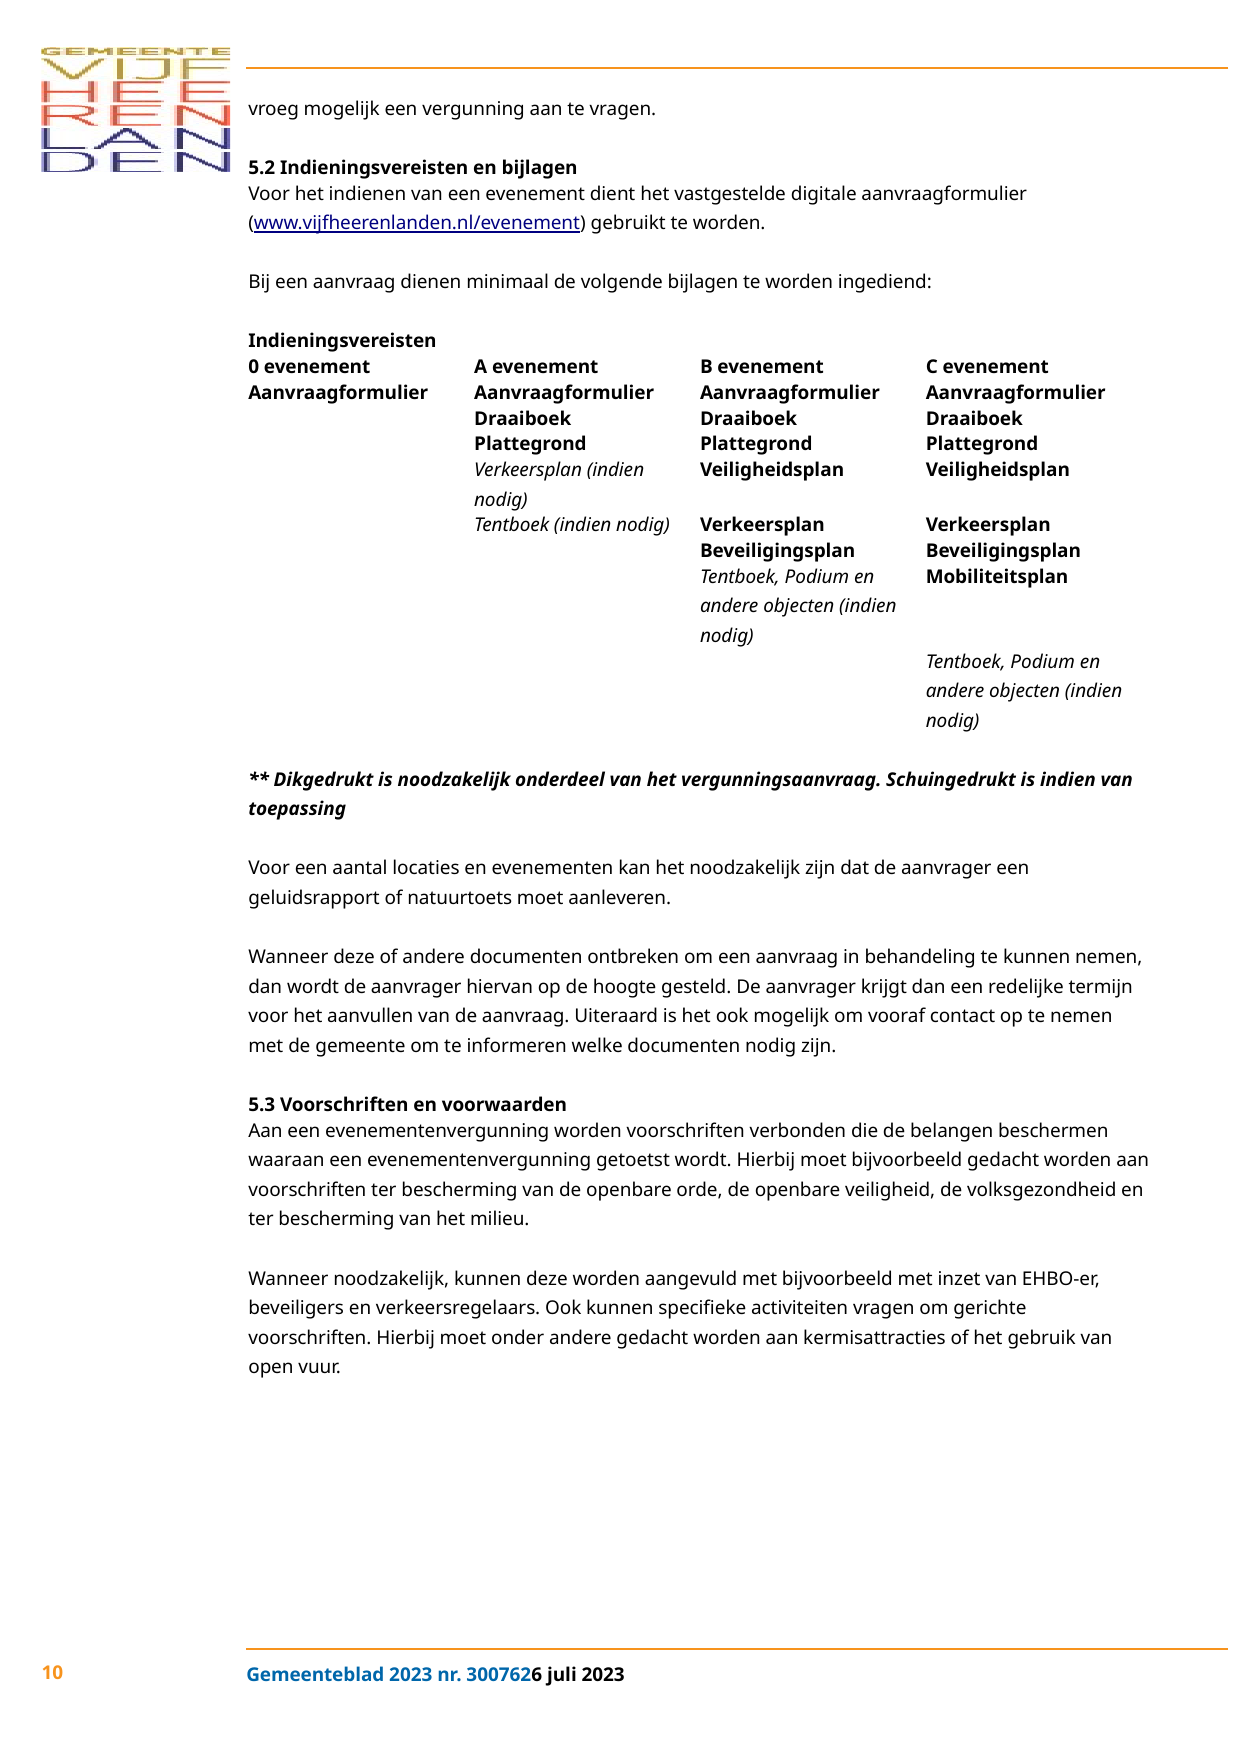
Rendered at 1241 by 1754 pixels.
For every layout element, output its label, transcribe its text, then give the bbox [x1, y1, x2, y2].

table_header Indieningsvereisten [248, 328, 1152, 353]
table_cell Draaiboek [926, 405, 1152, 431]
table_cell Aanvraagformulier [926, 379, 1152, 405]
table_cell Verkeersplan [700, 512, 926, 537]
table_cell [248, 456, 474, 512]
table_cell Beveiligingsplan [926, 538, 1152, 563]
table_cell Veiligheidsplan [926, 456, 1152, 512]
table_cell C evenement [926, 354, 1152, 379]
picture [41, 47, 231, 172]
table_cell Aanvraagformulier [248, 379, 474, 405]
table_cell Tentboek, Podium en andere objecten (indien nodig) [700, 563, 926, 648]
table_cell [248, 512, 474, 537]
text Wanneer noodzakelijk, kunnen deze worden aangevuld met bijvoorbeeld met inzet van EHBO-er, beveiligers en verkeersregelaars. Ook kunnen specifieke activiteiten vragen om gerichte voorschriften. Hierbij moet onder andere gedacht worden aan kermisattracties of het gebruik van open vuur. [248, 1265, 1152, 1379]
table_cell [248, 648, 474, 733]
table_cell [248, 563, 474, 648]
table_cell [248, 405, 474, 431]
table_cell A evenement [474, 354, 700, 379]
table_cell Mobiliteitsplan [926, 563, 1152, 648]
table_cell 0 evenement [248, 354, 474, 379]
text 5.2 Indieningsvereisten en bijlagen [248, 154, 1152, 180]
table_cell Verkeersplan [926, 512, 1152, 537]
text Voor het indienen van een evenement dient het vastgestelde digitale aanvraagformulier (www.vijfheerenlanden.nl/evenement) gebruikt te worden. [248, 180, 1152, 235]
table_cell [700, 648, 926, 733]
table_cell Aanvraagformulier [474, 379, 700, 405]
text Bij een aanvraag dienen minimaal de volgende bijlagen te worden ingediend: [248, 268, 1152, 294]
table_cell [248, 538, 474, 563]
table_cell Plattegrond [926, 431, 1152, 456]
table_cell Draaiboek [700, 405, 926, 431]
table_cell Tentboek, Podium en andere objecten (indien nodig) [926, 648, 1152, 733]
table_cell Beveiligingsplan [700, 538, 926, 563]
table_cell Aanvraagformulier [700, 379, 926, 405]
table_cell [474, 648, 700, 733]
table_cell Verkeersplan (indien nodig) [474, 456, 700, 512]
text 5.3 Voorschriften en voorwaarden [248, 1091, 1152, 1117]
table_cell [474, 563, 700, 648]
table_cell Plattegrond [700, 431, 926, 456]
text ** Dikgedrukt is noodzakelijk onderdeel van het vergunningsaanvraag. Schuingedrukt is indien van toepassing [248, 766, 1152, 821]
table_cell Tentboek (indien nodig) [474, 512, 700, 537]
table_cell Veiligheidsplan [700, 456, 926, 512]
text vroeg mogelijk een vergunning aan te vragen. [248, 95, 1152, 121]
table_cell [248, 431, 474, 456]
table_cell Plattegrond [474, 431, 700, 456]
text Voor een aantal locaties en evenementen kan het noodzakelijk zijn dat de aanvrager een geluidsrapport of natuurtoets moet aanleveren. [248, 854, 1152, 910]
table_cell B evenement [700, 354, 926, 379]
text Aan een evenementenvergunning worden voorschriften verbonden die de belangen beschermen waaraan een evenementenvergunning getoetst wordt. Hierbij moet bijvoorbeeld gedacht worden aan voorschriften ter bescherming van de openbare orde, de openbare veiligheid, de volksgezondheid en ter bescherming van het milieu. [248, 1117, 1152, 1231]
text Wanneer deze of andere documenten ontbreken om een aanvraag in behandeling te kunnen nemen, dan wordt de aanvrager hiervan op de hoogte gesteld. De aanvrager krijgt dan een redelijke termijn voor het aanvullen van de aanvraag. Uiteraard is het ook mogelijk om vooraf contact op te nemen met de gemeente om te informeren welke documenten nodig zijn. [248, 943, 1152, 1058]
table_cell Draaiboek [474, 405, 700, 431]
table_cell [474, 538, 700, 563]
